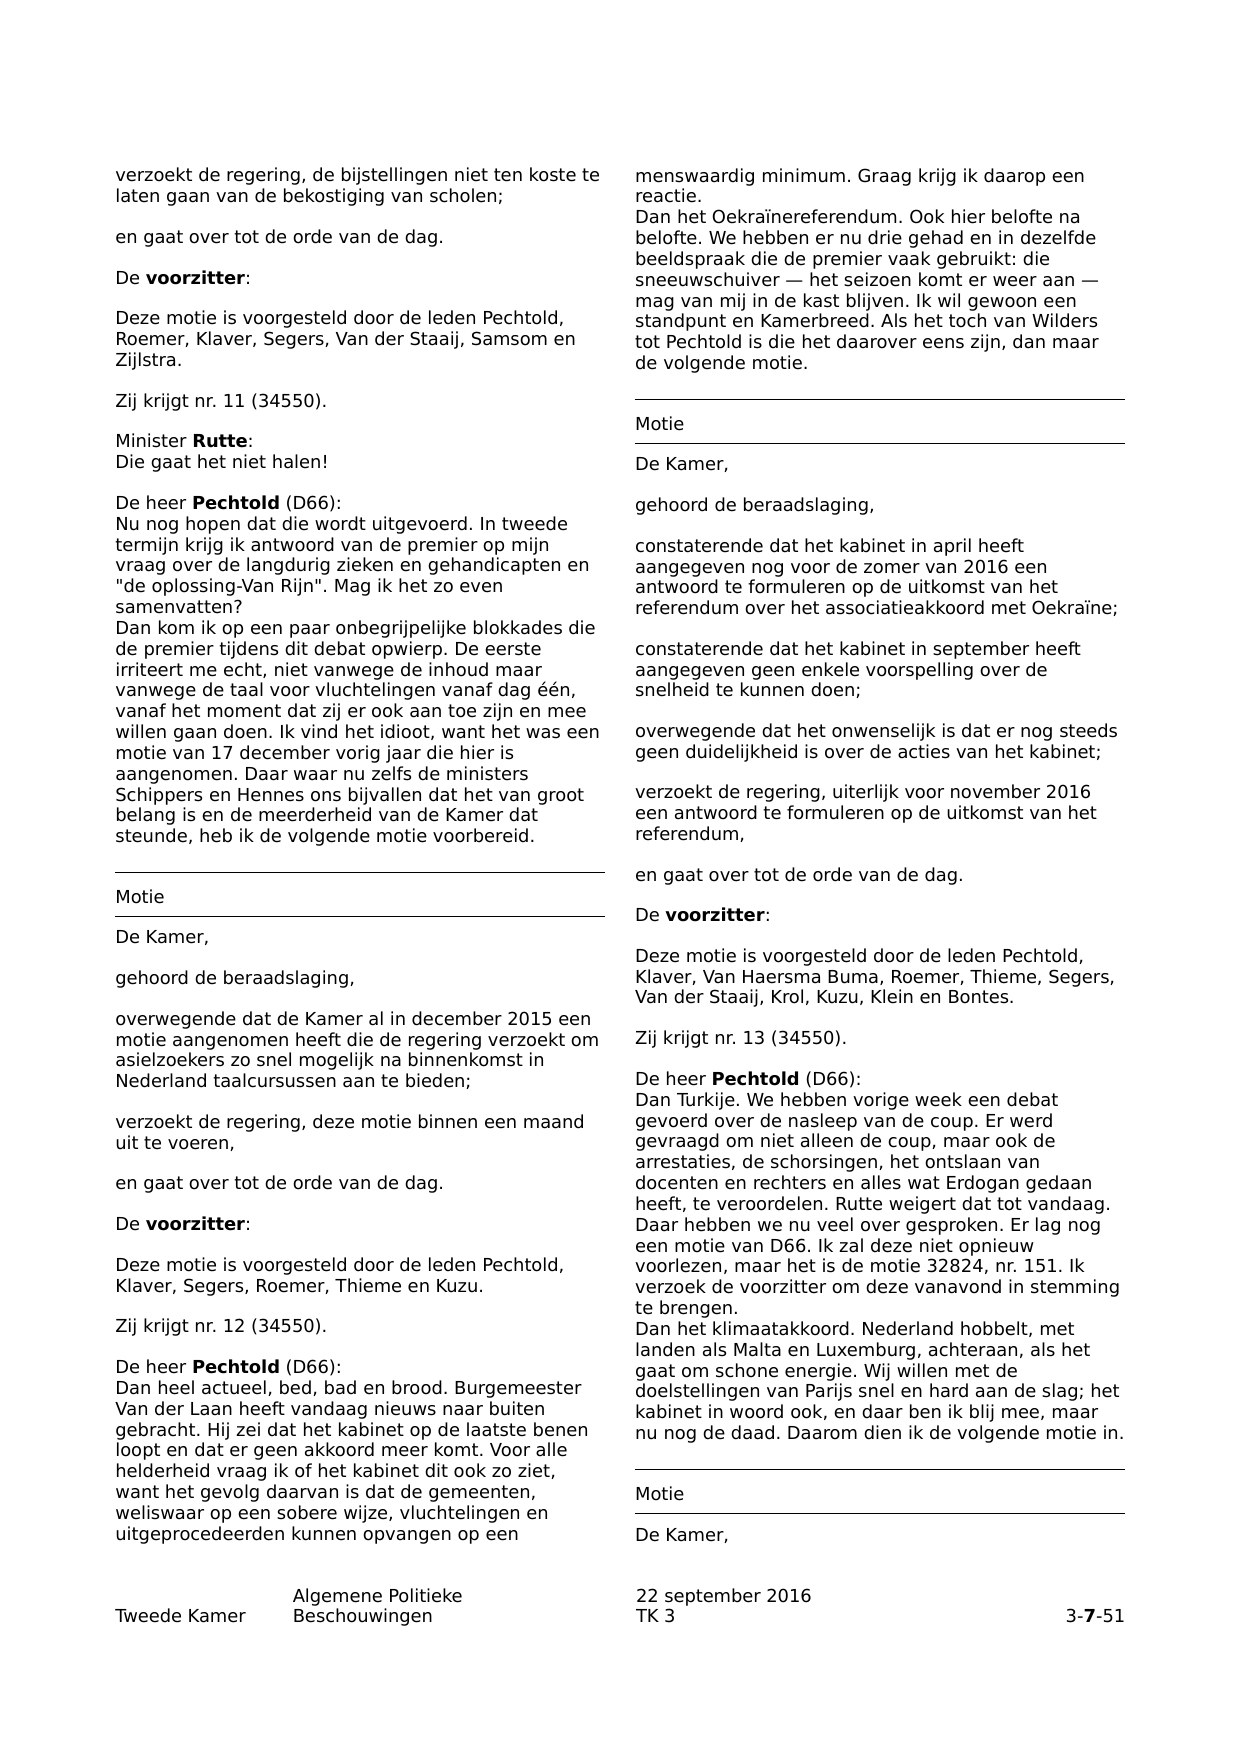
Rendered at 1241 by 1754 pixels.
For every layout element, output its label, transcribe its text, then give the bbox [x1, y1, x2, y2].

text overwegende dat de Kamer al in december 2015 een motie aangenomen heeft die de regering verzoekt om asielzoekers zo snel mogelijk na binnenkomst in Nederland taalcursussen aan te bieden; [115, 1009, 605, 1092]
text verzoekt de regering, uiterlijk voor november 2016 een antwoord te formuleren op de uitkomst van het referendum, [635, 782, 1125, 844]
text Dan het Oekraïnereferendum. Ook hier belofte na belofte. We hebben er nu drie gehad en in dezelfde beeldspraak die de premier vaak gebruikt: die sneeuwschuiver — het seizoen komt er weer aan — mag van mij in de kast blijven. Ik wil gewoon een standpunt en Kamerbreed. Als het toch van Wilders tot Pechtold is die het daarover eens zijn, dan maar de volgende motie. [635, 207, 1125, 374]
text Dan kom ik op een paar onbegrijpelijke blokkades die de premier tijdens dit debat opwierp. De eerste irriteert me echt, niet vanwege de inhoud maar vanwege de taal voor vluchtelingen vanaf dag één, vanaf het moment dat zij er ook aan toe zijn en mee willen gaan doen. Ik vind het idioot, want het was een motie van 17 december vorig jaar die hier is aangenomen. Daar waar nu zelfs de ministers Schippers en Hennes ons bijvallen dat het van groot belang is en de meerderheid van de Kamer dat steunde, heb ik de volgende motie voorbereid. [115, 618, 605, 847]
text overwegende dat het onwenselijk is dat er nog steeds geen duidelijkheid is over de acties van het kabinet; [635, 721, 1125, 762]
text De voorzitter: [115, 1214, 605, 1235]
text De Kamer, [115, 927, 605, 948]
text verzoekt de regering, deze motie binnen een maand uit te voeren, [115, 1112, 605, 1153]
text menswaardig minimum. Graag krijg ik daarop een reactie. [635, 165, 1125, 207]
text en gaat over tot de orde van de dag. [635, 864, 1125, 885]
text Zij krijgt nr. 12 (34550). [115, 1316, 605, 1337]
text Dan heel actueel, bed, bad en brood. Burgemeester Van der Laan heeft vandaag nieuws naar buiten gebracht. Hij zei dat het kabinet op de laatste benen loopt en dat er geen akkoord meer komt. Voor alle helderheid vraag ik of het kabinet dit ook zo ziet, want het gevolg daarvan is dat de gemeenten, weliswaar op een sobere wijze, vluchtelingen en uitgeprocedeerden kunnen opvangen op een [115, 1378, 605, 1544]
text Zij krijgt nr. 13 (34550). [635, 1028, 1125, 1049]
text Deze motie is voorgesteld door de leden Pechtold, Klaver, Segers, Roemer, Thieme en Kuzu. [115, 1255, 605, 1296]
text De Kamer, [635, 1524, 1125, 1545]
text Minister Rutte: [115, 431, 605, 452]
text Die gaat het niet halen! [115, 452, 605, 473]
text De heer Pechtold (D66): [635, 1069, 1125, 1089]
text Dan het klimaatakkoord. Nederland hobbelt, met landen als Malta en Luxemburg, achteraan, als het gaat om schone energie. Wij willen met de doelstellingen van Parijs snel en hard aan de slag; het kabinet in woord ook, en daar ben ik blij mee, maar nu nog de daad. Daarom dien ik de volgende motie in. [635, 1319, 1125, 1444]
text Dan Turkije. We hebben vorige week een debat gevoerd over de nasleep van de coup. Er werd gevraagd om niet alleen de coup, maar ook de arrestaties, de schorsingen, het ontslaan van docenten en rechters en alles wat Erdogan gedaan heeft, te veroordelen. Rutte weigert dat tot vandaag. Daar hebben we nu veel over gesproken. Er lag nog een motie van D66. Ik zal deze niet opnieuw voorlezen, maar het is de motie 32824, nr. 151. Ik verzoek de voorzitter om deze vanavond in stemming te brengen. [635, 1089, 1125, 1319]
text De heer Pechtold (D66): [115, 493, 605, 513]
text en gaat over tot de orde van de dag. [115, 227, 605, 247]
text Motie [635, 1484, 1125, 1504]
text verzoekt de regering, de bijstellingen niet ten koste te laten gaan van de bekostiging van scholen; [115, 165, 605, 207]
text Deze motie is voorgesteld door de leden Pechtold, Roemer, Klaver, Segers, Van der Staaij, Samsom en Zijlstra. [115, 308, 605, 370]
text constaterende dat het kabinet in april heeft aangegeven nog voor de zomer van 2016 een antwoord te formuleren op de uitkomst van het referendum over het associatieakkoord met Oekraïne; [635, 536, 1125, 619]
text De voorzitter: [115, 267, 605, 288]
text Zij krijgt nr. 11 (34550). [115, 390, 605, 411]
text gehoord de beraadslaging, [635, 495, 1125, 516]
text gehoord de beraadslaging, [115, 968, 605, 989]
text De heer Pechtold (D66): [115, 1357, 605, 1378]
text Deze motie is voorgesteld door de leden Pechtold, Klaver, Van Haersma Buma, Roemer, Thieme, Segers, Van der Staaij, Krol, Kuzu, Klein en Bontes. [635, 946, 1125, 1008]
text constaterende dat het kabinet in september heeft aangegeven geen enkele voorspelling over de snelheid te kunnen doen; [635, 639, 1125, 701]
text De voorzitter: [635, 905, 1125, 926]
text Motie [115, 887, 605, 907]
text Nu nog hopen dat die wordt uitgevoerd. In tweede termijn krijg ik antwoord van de premier op mijn vraag over de langdurig zieken en gehandicapten en "de oplossing-Van Rijn". Mag ik het zo even samenvatten? [115, 513, 605, 618]
text en gaat over tot de orde van de dag. [115, 1173, 605, 1194]
text Motie [635, 413, 1125, 434]
text De Kamer, [635, 454, 1125, 475]
